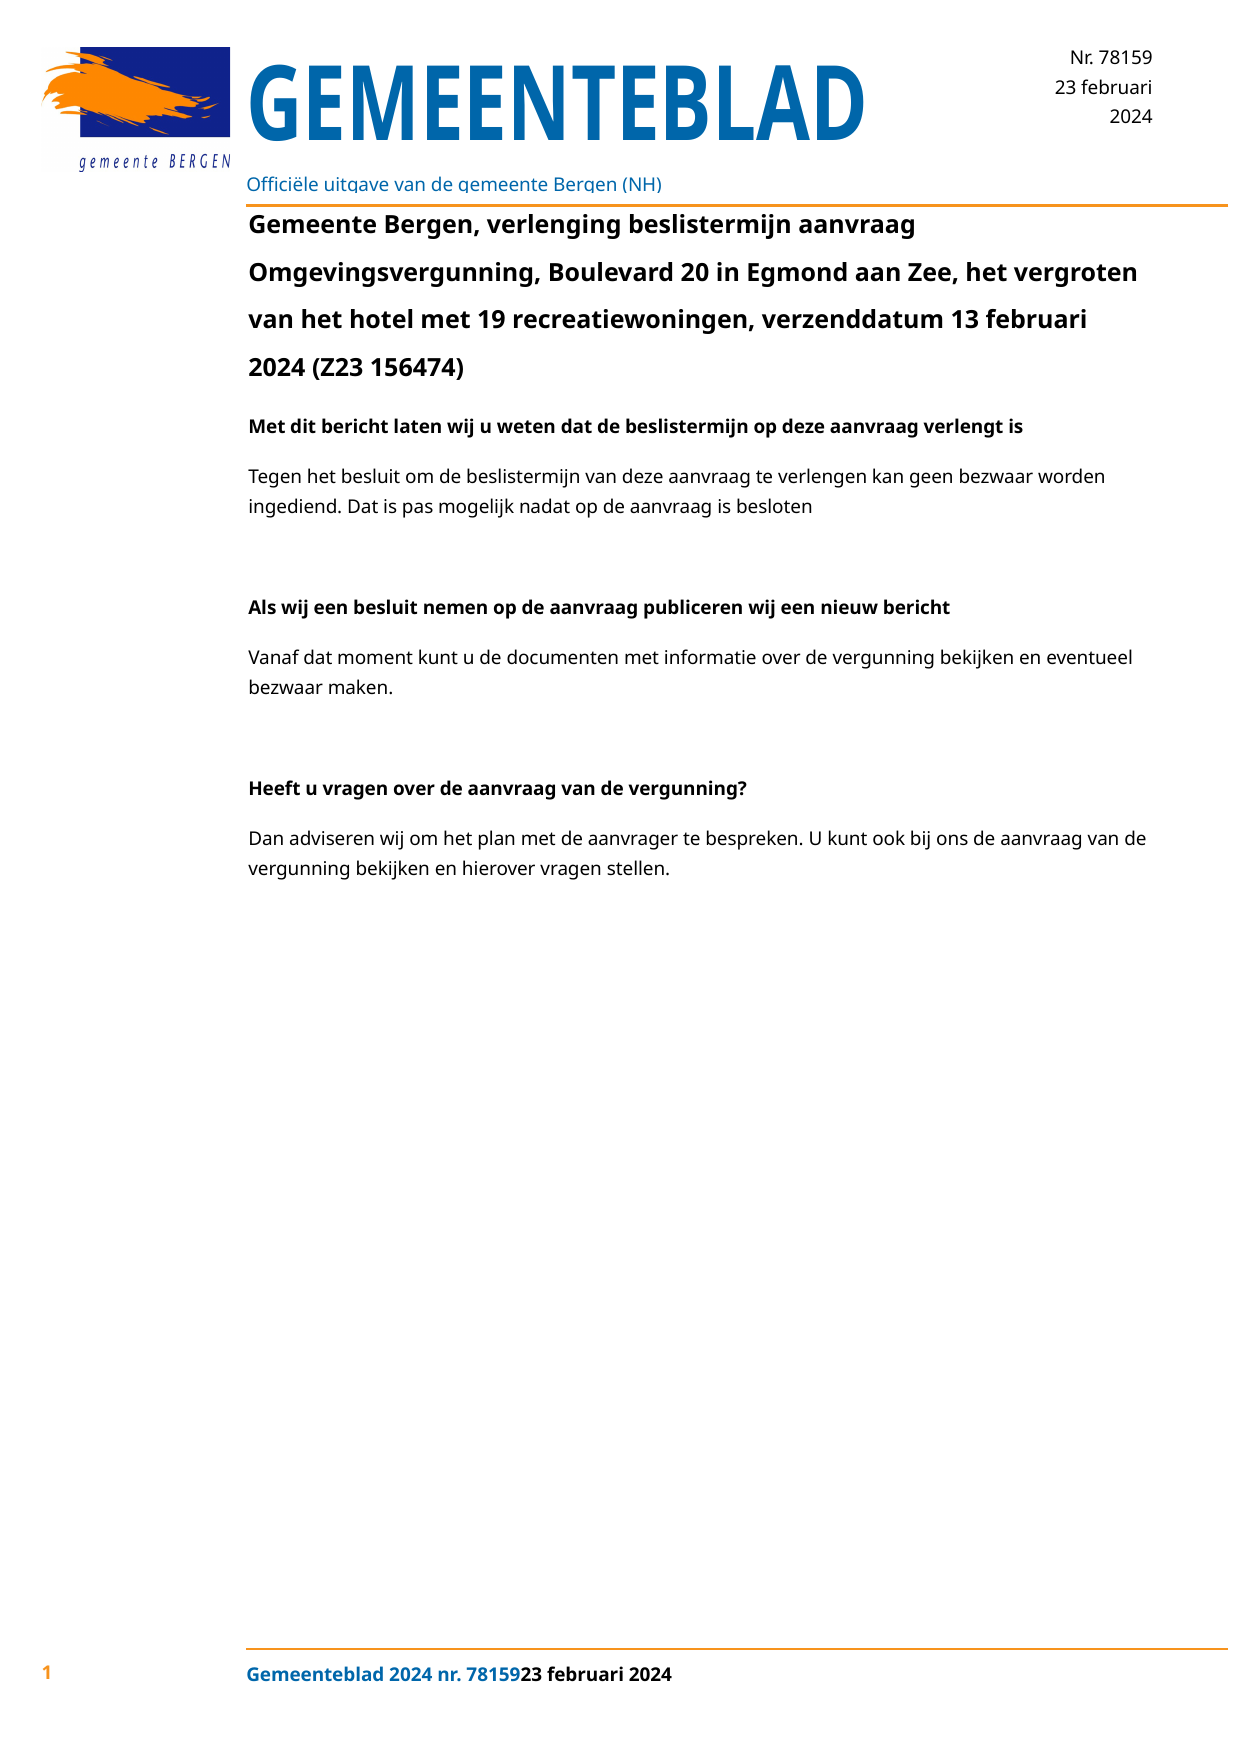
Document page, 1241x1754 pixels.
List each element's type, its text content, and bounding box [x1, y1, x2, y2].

text Heeft u vragen over de aanvraag van de vergunning? [248, 775, 1152, 801]
text Met dit bericht laten wij u weten dat de beslistermijn op deze aanvraag verlengt is [248, 413, 1152, 439]
text Vanaf dat moment kunt u de documenten met informatie over de vergunning bekijken en eventueel bezwaar maken. [248, 644, 1152, 700]
text Als wij een besluit nemen op de aanvraag publiceren wij een nieuw bericht [248, 594, 1152, 620]
text Tegen het besluit om de beslistermijn van deze aanvraag te verlengen kan geen bezwaar worden ingediend. Dat is pas mogelijk nadat op de aanvraag is besloten [248, 463, 1152, 519]
text Gemeente Bergen, verlenging beslistermijn aanvraag Omgevingsvergunning, Boulevard 20 in Egmond aan Zee, het vergroten van het hotel met 19 recreatiewoningen, verzenddatum 13 februari 2024 (Z23 156474) [248, 207, 1152, 384]
picture [41, 47, 231, 172]
text Dan adviseren wij om het plan met de aanvrager te bespreken. U kunt ook bij ons de aanvraag van de vergunning bekijken en hierover vragen stellen. [248, 825, 1152, 881]
